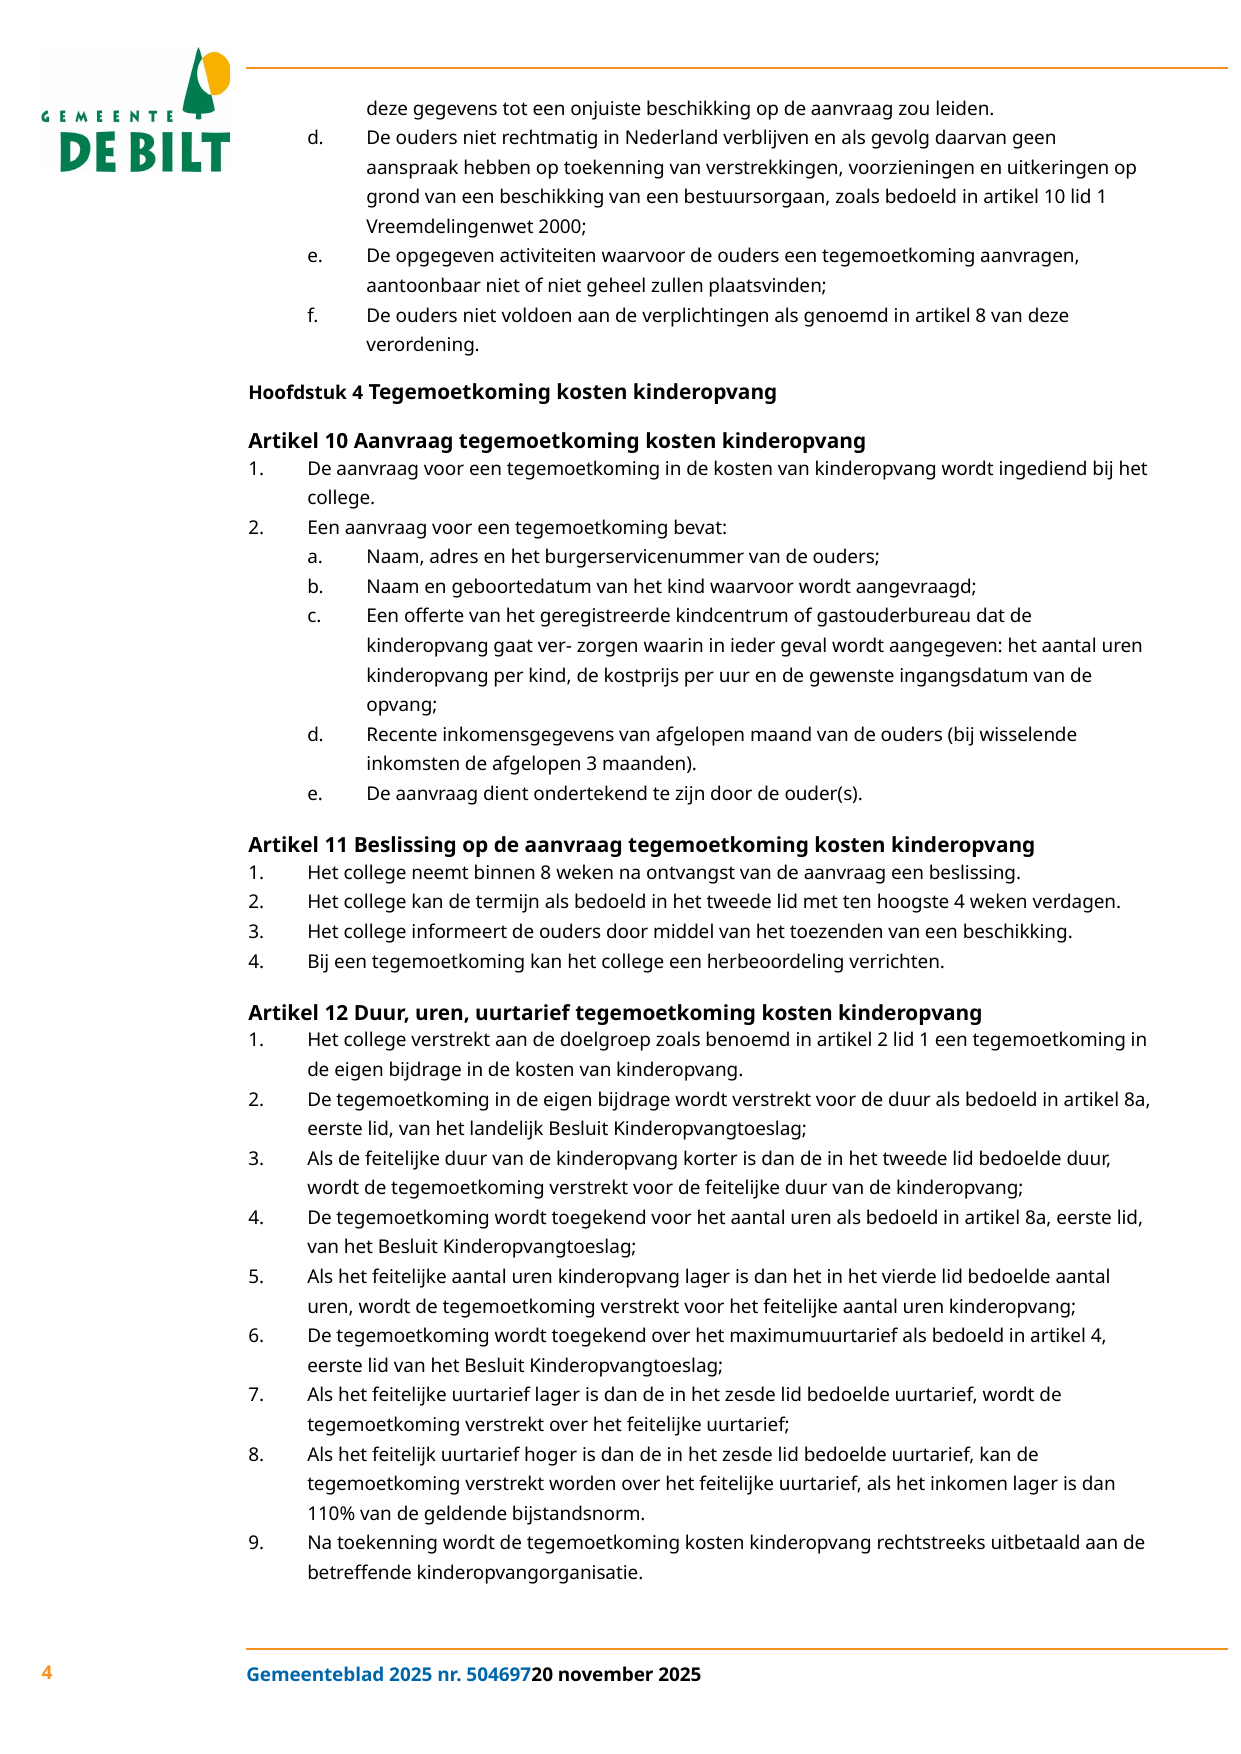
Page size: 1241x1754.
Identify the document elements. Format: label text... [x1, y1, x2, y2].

list Het college neemt binnen 8 weken na ontvangst van de aanvraag een beslissing. [248, 859, 1152, 885]
list Als de feitelijke duur van de kinderopvang korter is dan de in het tweede lid bedoelde duur, wordt de tegemoetkoming verstrekt voor de feitelijke duur van de kinderopvang; [248, 1145, 1152, 1200]
list Een aanvraag voor een tegemoetkoming bevat: [248, 514, 1152, 540]
text Artikel 10 Aanvraag tegemoetkoming kosten kinderopvang [248, 426, 1152, 455]
text Hoofdstuk 4 Tegemoetkoming kosten kinderopvang [248, 377, 1152, 406]
list Een offerte van het geregistreerde kindcentrum of gastouderbureau dat de kinderopvang gaat ver- zorgen waarin in ieder geval wordt aangegeven: het aantal uren kinderopvang per kind, de kostprijs per uur en de gewenste ingangsdatum van de opvang; [307, 603, 1152, 717]
list Naam, adres en het burgerservicenummer van de ouders; [307, 543, 1152, 569]
list De opgegeven activiteiten waarvoor de ouders een tegemoetkoming aanvragen, aantoonbaar niet of niet geheel zullen plaatsvinden; [307, 243, 1152, 298]
text Artikel 11 Beslissing op de aanvraag tegemoetkoming kosten kinderopvang [248, 831, 1152, 859]
list De aanvraag voor een tegemoetkoming in de kosten van kinderopvang wordt ingediend bij het college. [248, 455, 1152, 510]
list Naam en geboortedatum van het kind waarvoor wordt aangevraagd; [307, 573, 1152, 599]
list Als het feitelijke aantal uren kinderopvang lager is dan het in het vierde lid bedoelde aantal uren, wordt de tegemoetkoming verstrekt voor het feitelijke aantal uren kinderopvang; [248, 1263, 1152, 1319]
picture [41, 47, 231, 172]
list De tegemoetkoming wordt toegekend over het maximumuurtarief als bedoeld in artikel 4, eerste lid van het Besluit Kinderopvangtoeslag; [248, 1322, 1152, 1378]
list De ouders niet rechtmatig in Nederland verblijven en als gevolg daarvan geen aanspraak hebben op toekenning van verstrekkingen, voorzieningen en uitkeringen op grond van een beschikking van een bestuursorgaan, zoals bedoeld in artikel 10 lid 1 Vreemdelingenwet 2000; [307, 124, 1152, 239]
text Artikel 12 Duur, uren, uurtarief tegemoetkoming kosten kinderopvang [248, 998, 1152, 1027]
list De aanvraag dient ondertekend te zijn door de ouder(s). [307, 780, 1152, 806]
list De tegemoetkoming wordt toegekend voor het aantal uren als bedoeld in artikel 8a, eerste lid, van het Besluit Kinderopvangtoeslag; [248, 1204, 1152, 1259]
list De tegemoetkoming in de eigen bijdrage wordt verstrekt voor de duur als bedoeld in artikel 8a, eerste lid, van het landelijk Besluit Kinderopvangtoeslag; [248, 1086, 1152, 1141]
list Als het feitelijk uurtarief hoger is dan de in het zesde lid bedoelde uurtarief, kan de tegemoetkoming verstrekt worden over het feitelijke uurtarief, als het inkomen lager is dan 110% van de geldende bijstandsnorm. [248, 1441, 1152, 1526]
list Bij een tegemoetkoming kan het college een herbeoordeling verrichten. [248, 948, 1152, 973]
list Als het feitelijke uurtarief lager is dan de in het zesde lid bedoelde uurtarief, wordt de tegemoetkoming verstrekt over het feitelijke uurtarief; [248, 1382, 1152, 1437]
list Het college verstrekt aan de doelgroep zoals benoemd in artikel 2 lid 1 een tegemoetkoming in de eigen bijdrage in de kosten van kinderopvang. [248, 1027, 1152, 1082]
list Na toekenning wordt de tegemoetkoming kosten kinderopvang rechtstreeks uitbetaald aan de betreffende kinderopvangorganisatie. [248, 1529, 1152, 1585]
list deze gegevens tot een onjuiste beschikking op de aanvraag zou leiden. [307, 95, 1152, 121]
list Recente inkomensgegevens van afgelopen maand van de ouders (bij wisselende inkomsten de afgelopen 3 maanden). [307, 721, 1152, 776]
list Het college kan de termijn als bedoeld in het tweede lid met ten hoogste 4 weken verdagen. [248, 889, 1152, 914]
list De ouders niet voldoen aan de verplichtingen als genoemd in artikel 8 van deze verordening. [307, 302, 1152, 357]
list Het college informeert de ouders door middel van het toezenden van een beschikking. [248, 918, 1152, 944]
